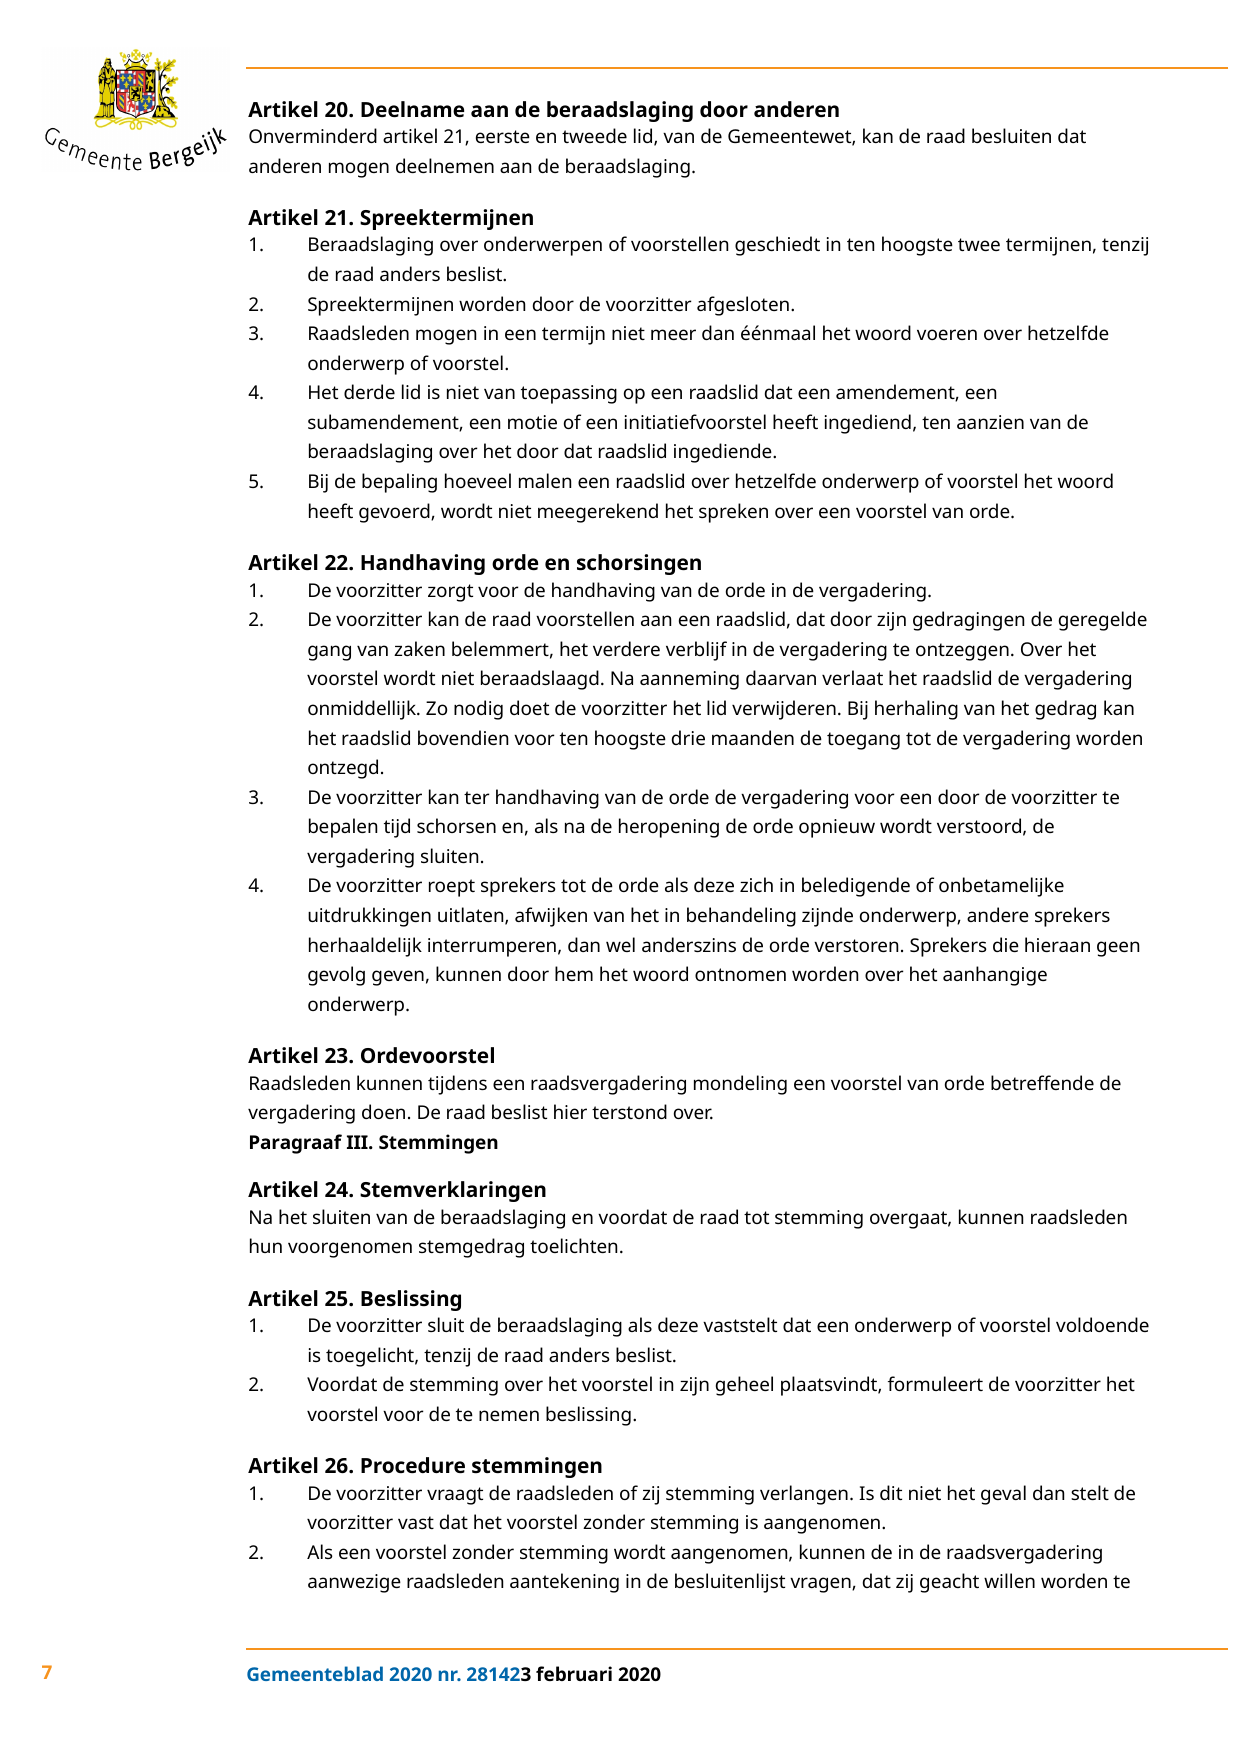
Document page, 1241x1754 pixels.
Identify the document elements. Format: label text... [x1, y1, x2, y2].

text Artikel 23. Ordevoorstel [248, 1041, 1152, 1070]
text Artikel 24. Stemverklaringen [248, 1176, 1152, 1204]
list De voorzitter roept sprekers tot de orde als deze zich in beledigende of onbetamelijke uitdrukkingen uitlaten, afwijken van het in behandeling zijnde onderwerp, andere sprekers herhaaldelijk interrumperen, dan wel anderszins de orde verstoren. Sprekers die hieraan geen gevolg geven, kunnen door hem het woord ontnomen worden over het aanhangige onderwerp. [248, 873, 1152, 1017]
list De voorzitter vraagt de raadsleden of zij stemming verlangen. Is dit niet het geval dan stelt de voorzitter vast dat het voorstel zonder stemming is aangenomen. [248, 1480, 1152, 1535]
list De voorzitter sluit de beraadslaging als deze vaststelt dat een onderwerp of voorstel voldoende is toegelicht, tenzij de raad anders beslist. [248, 1312, 1152, 1368]
list Het derde lid is niet van toepassing op een raadslid dat een amendement, een subamendement, een motie of een initiatiefvoorstel heeft ingediend, ten aanzien van de beraadslaging over het door dat raadslid ingediende. [248, 379, 1152, 464]
list Raadsleden mogen in een termijn niet meer dan éénmaal het woord voeren over hetzelfde onderwerp of voorstel. [248, 320, 1152, 376]
text Artikel 21. Spreektermijnen [248, 203, 1152, 232]
list De voorzitter zorgt voor de handhaving van de orde in de vergadering. [248, 577, 1152, 602]
text Onverminderd artikel 21, eerste en tweede lid, van de Gemeentewet, kan de raad besluiten dat anderen mogen deelnemen aan de beraadslaging. [248, 123, 1152, 178]
text Artikel 26. Procedure stemmingen [248, 1452, 1152, 1480]
list De voorzitter kan de raad voorstellen aan een raadslid, dat door zijn gedragingen de geregelde gang van zaken belemmert, het verdere verblijf in de vergadering te ontzeggen. Over het voorstel wordt niet beraadslaagd. Na aanneming daarvan verlaat het raadslid de vergadering onmiddellijk. Zo nodig doet de voorzitter het lid verwijderen. Bij herhaling van het gedrag kan het raadslid bovendien voor ten hoogste drie maanden de toegang tot de vergadering worden ontzegd. [248, 606, 1152, 780]
text Artikel 20. Deelname aan de beraadslaging door anderen [248, 95, 1152, 123]
picture [41, 47, 231, 172]
list De voorzitter kan ter handhaving van de orde de vergadering voor een door de voorzitter te bepalen tijd schorsen en, als na de heropening de orde opnieuw wordt verstoord, de vergadering sluiten. [248, 784, 1152, 869]
list Beraadslaging over onderwerpen of voorstellen geschiedt in ten hoogste twee termijnen, tenzij de raad anders beslist. [248, 232, 1152, 287]
text Raadsleden kunnen tijdens een raadsvergadering mondeling een voorstel van orde betreffende de vergadering doen. De raad beslist hier terstond over. [248, 1070, 1152, 1125]
list Als een voorstel zonder stemming wordt aangenomen, kunnen de in de raadsvergadering aanwezige raadsleden aantekening in de besluitenlijst vragen, dat zij geacht willen worden te [248, 1539, 1152, 1594]
text Artikel 25. Beslissing [248, 1284, 1152, 1312]
text Na het sluiten van de beraadslaging en voordat de raad tot stemming overgaat, kunnen raadsleden hun voorgenomen stemgedrag toelichten. [248, 1204, 1152, 1259]
list Spreektermijnen worden door de voorzitter afgesloten. [248, 291, 1152, 317]
text Artikel 22. Handhaving orde en schorsingen [248, 548, 1152, 577]
text Paragraaf III. Stemmingen [248, 1129, 1152, 1155]
list Voordat de stemming over het voorstel in zijn geheel plaatsvindt, formuleert de voorzitter het voorstel voor de te nemen beslissing. [248, 1372, 1152, 1427]
list Bij de bepaling hoeveel malen een raadslid over hetzelfde onderwerp of voorstel het woord heeft gevoerd, wordt niet meegerekend het spreken over een voorstel van orde. [248, 468, 1152, 524]
